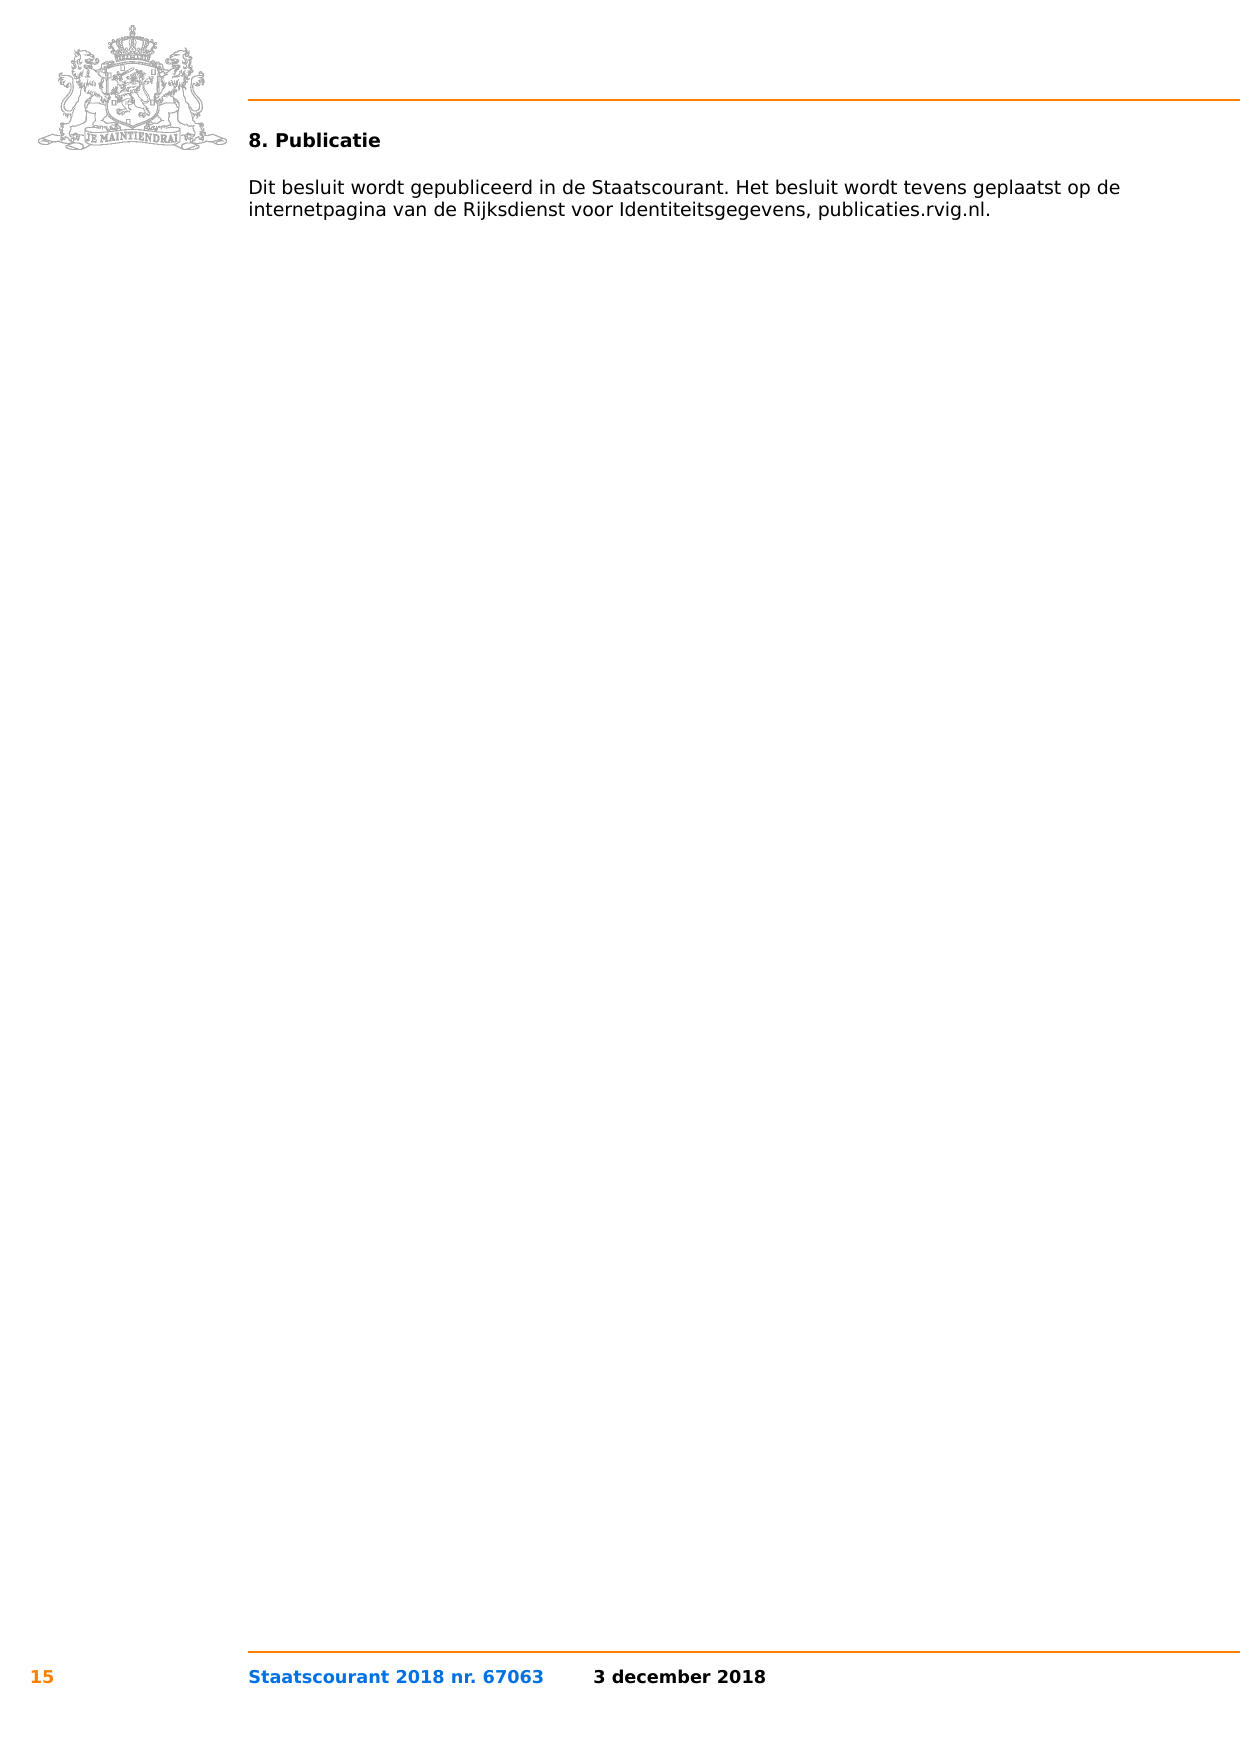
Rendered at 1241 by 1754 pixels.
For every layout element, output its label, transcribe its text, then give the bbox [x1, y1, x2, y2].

subtitle 8. Publicatie [248, 130, 1163, 152]
text Dit besluit wordt gepubliceerd in de Staatscourant. Het besluit wordt tevens geplaatst op de internetpagina van de Rijksdienst voor Identiteitsgegevens, publicaties.rvig.nl. [248, 177, 1163, 221]
picture [38, 25, 227, 150]
